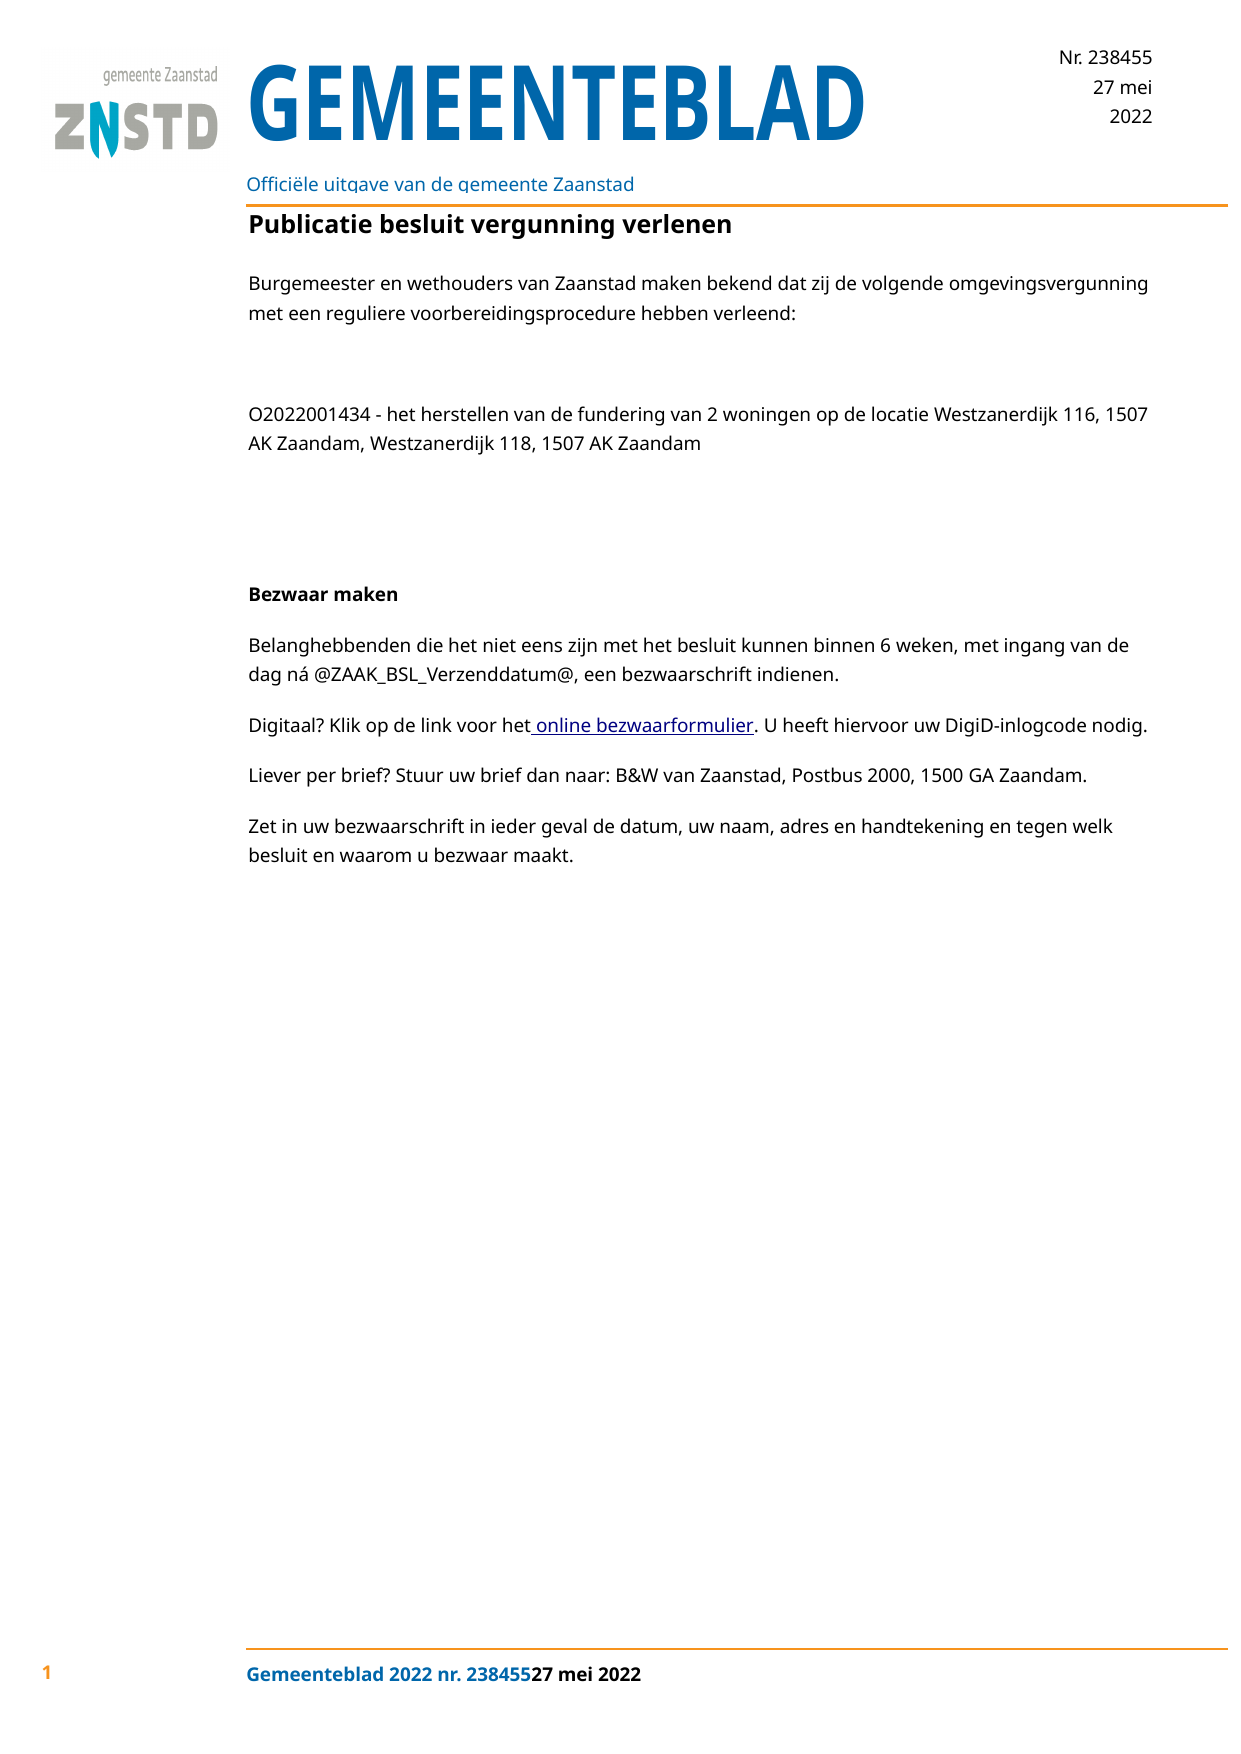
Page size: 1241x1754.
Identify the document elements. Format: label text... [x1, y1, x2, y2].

text O2022001434 - het herstellen van de fundering van 2 woningen op de locatie Westzanerdijk 116, 1507 AK Zaandam, Westzanerdijk 118, 1507 AK Zaandam [248, 401, 1152, 456]
text Digitaal? Klik op de link voor het online bezwaarformulier. U heeft hiervoor uw DigiD-inlogcode nodig. [248, 712, 1152, 738]
text Liever per brief? Stuur uw brief dan naar: B&W van Zaanstad, Postbus 2000, 1500 GA Zaandam. [248, 762, 1152, 788]
text Zet in uw bezwaarschrift in ieder geval de datum, uw naam, adres en handtekening en tegen welk besluit en waarom u bezwaar maakt. [248, 813, 1152, 868]
text Bezwaar maken [248, 582, 1152, 607]
picture [41, 47, 231, 172]
text Belanghebbenden die het niet eens zijn met het besluit kunnen binnen 6 weken, met ingang van de dag ná @ZAAK_BSL_Verzenddatum@, een bezwaarschrift indienen. [248, 632, 1152, 687]
text Publicatie besluit vergunning verlenen [248, 207, 1152, 241]
text Burgemeester en wethouders van Zaanstad maken bekend dat zij de volgende omgevingsvergunning met een reguliere voorbereidingsprocedure hebben verleend: [248, 270, 1152, 326]
